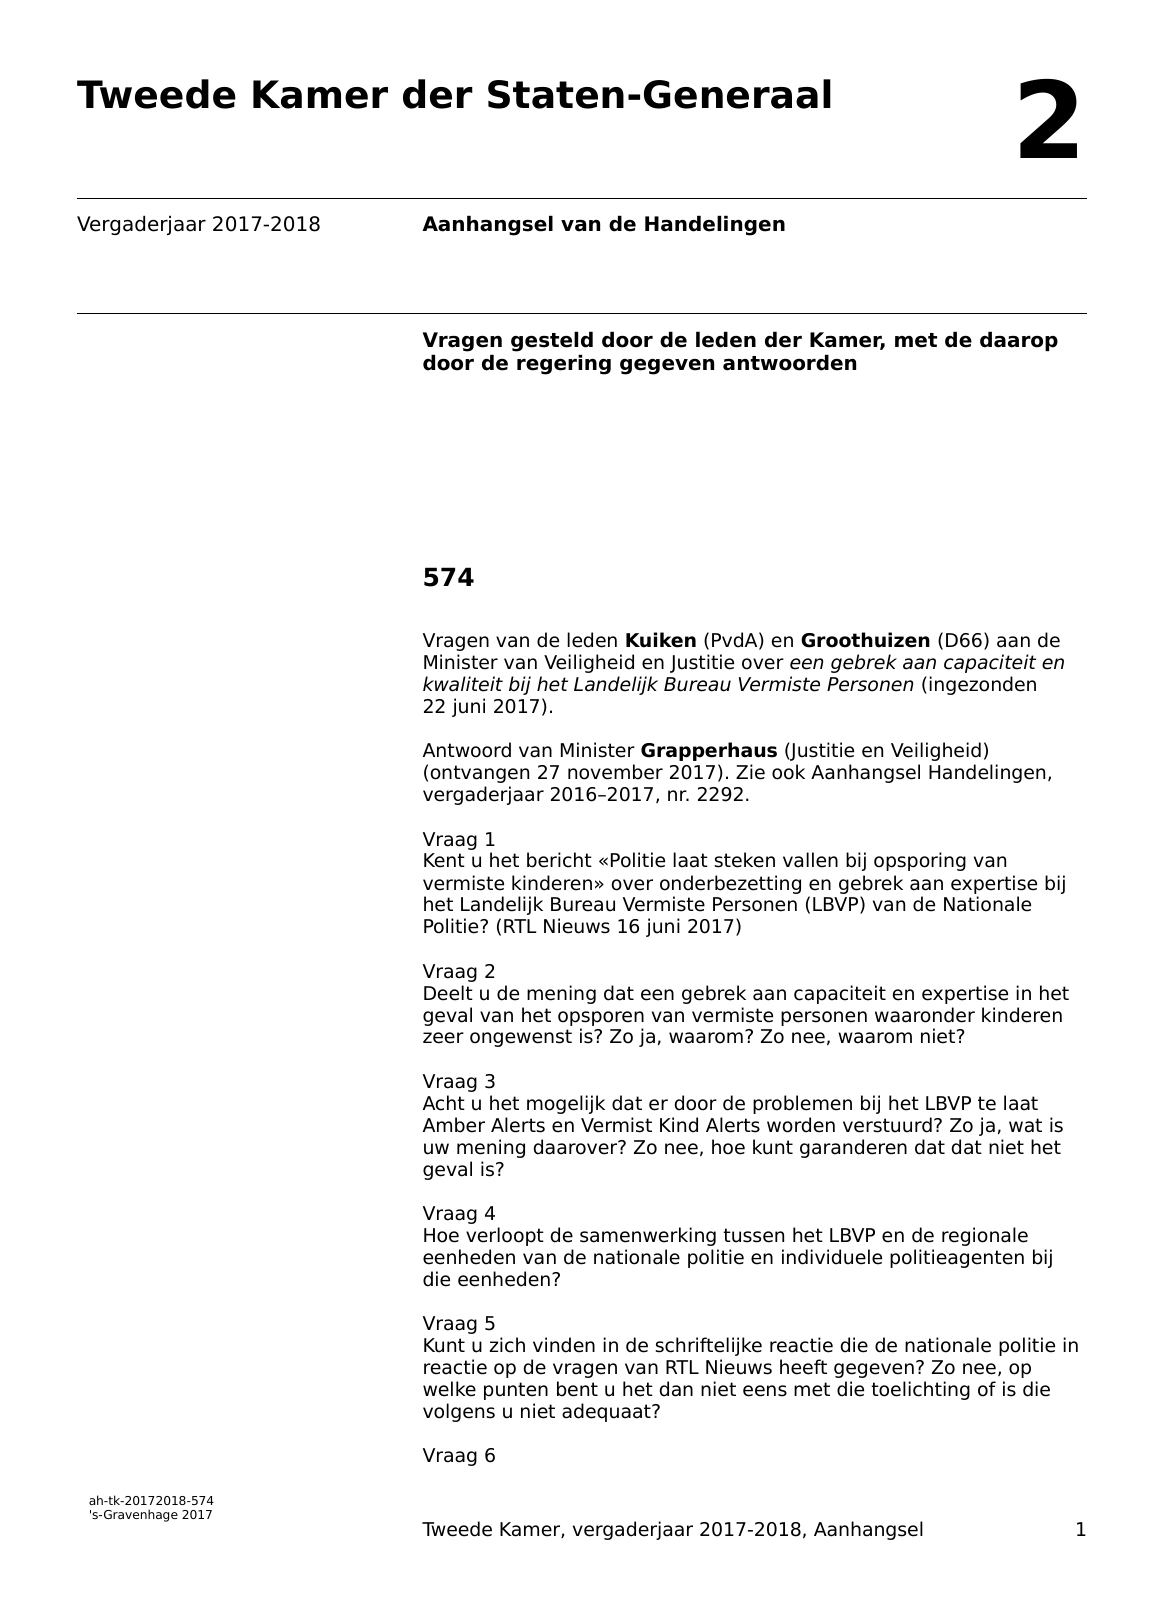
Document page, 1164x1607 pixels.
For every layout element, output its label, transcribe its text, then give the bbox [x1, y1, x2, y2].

table_header 2 [886, 59, 1087, 198]
text Deelt u de mening dat een gebrek aan capaciteit en expertise in het geval van het opsporen van vermiste personen waaronder kinderen zeer ongewenst is? Zo ja, waarom? Zo nee, waarom niet? [422, 982, 1087, 1048]
text Vraag 3 [422, 1071, 1087, 1093]
text Vragen van de leden Kuiken (PvdA) en Groothuizen (D66) aan de Minister van Veiligheid en Justitie over een gebrek aan capaciteit en kwaliteit bij het Landelijk Bureau Vermiste Personen (ingezonden 22 juni 2017). [422, 630, 1087, 718]
text ah-tk-20172018-574 [88, 1494, 323, 1508]
text Vraag 5 [422, 1313, 1087, 1335]
table_cell Vragen gesteld door de leden der Kamer, met de daarop door de regering gegeven antwoorden [422, 314, 1087, 375]
text Vraag 2 [422, 961, 1087, 982]
table_header Tweede Kamer der Staten-Generaal [77, 59, 886, 198]
text Vraag 1 [422, 828, 1087, 850]
text Kent u het bericht «Politie laat steken vallen bij opsporing van vermiste kinderen» over onderbezetting en gebrek aan expertise bij het Landelijk Bureau Vermiste Personen (LBVP) van de Nationale Politie? (RTL Nieuws 16 juni 2017) [422, 850, 1087, 938]
text Kunt u zich vinden in de schriftelijke reactie die de nationale politie in reactie op de vragen van RTL Nieuws heeft gegeven? Zo nee, op welke punten bent u het dan niet eens met die toelichting of is die volgens u niet adequaat? [422, 1335, 1087, 1423]
text Acht u het mogelijk dat er door de problemen bij het LBVP te laat Amber Alerts en Vermist Kind Alerts worden verstuurd? Zo ja, wat is uw mening daarover? Zo nee, hoe kunt garanderen dat dat niet het geval is? [422, 1093, 1087, 1181]
text Vraag 4 [422, 1203, 1087, 1225]
table_cell Vergaderjaar 2017-2018 [77, 199, 422, 313]
text Antwoord van Minister Grapperhaus (Justitie en Veiligheid) (ontvangen 27 november 2017). Zie ook Aanhangsel Handelingen, vergaderjaar 2016–2017, nr. 2292. [422, 740, 1087, 806]
text Vraag 6 [422, 1445, 1087, 1467]
text Hoe verloopt de samenwerking tussen het LBVP en de regionale eenheden van de nationale politie en individuele politieagenten bij die eenheden? [422, 1225, 1087, 1291]
table_cell [77, 314, 422, 375]
text 's-Gravenhage 2017 [88, 1508, 323, 1522]
text 574 [422, 563, 1087, 592]
table_cell Aanhangsel van de Handelingen [422, 199, 1087, 313]
